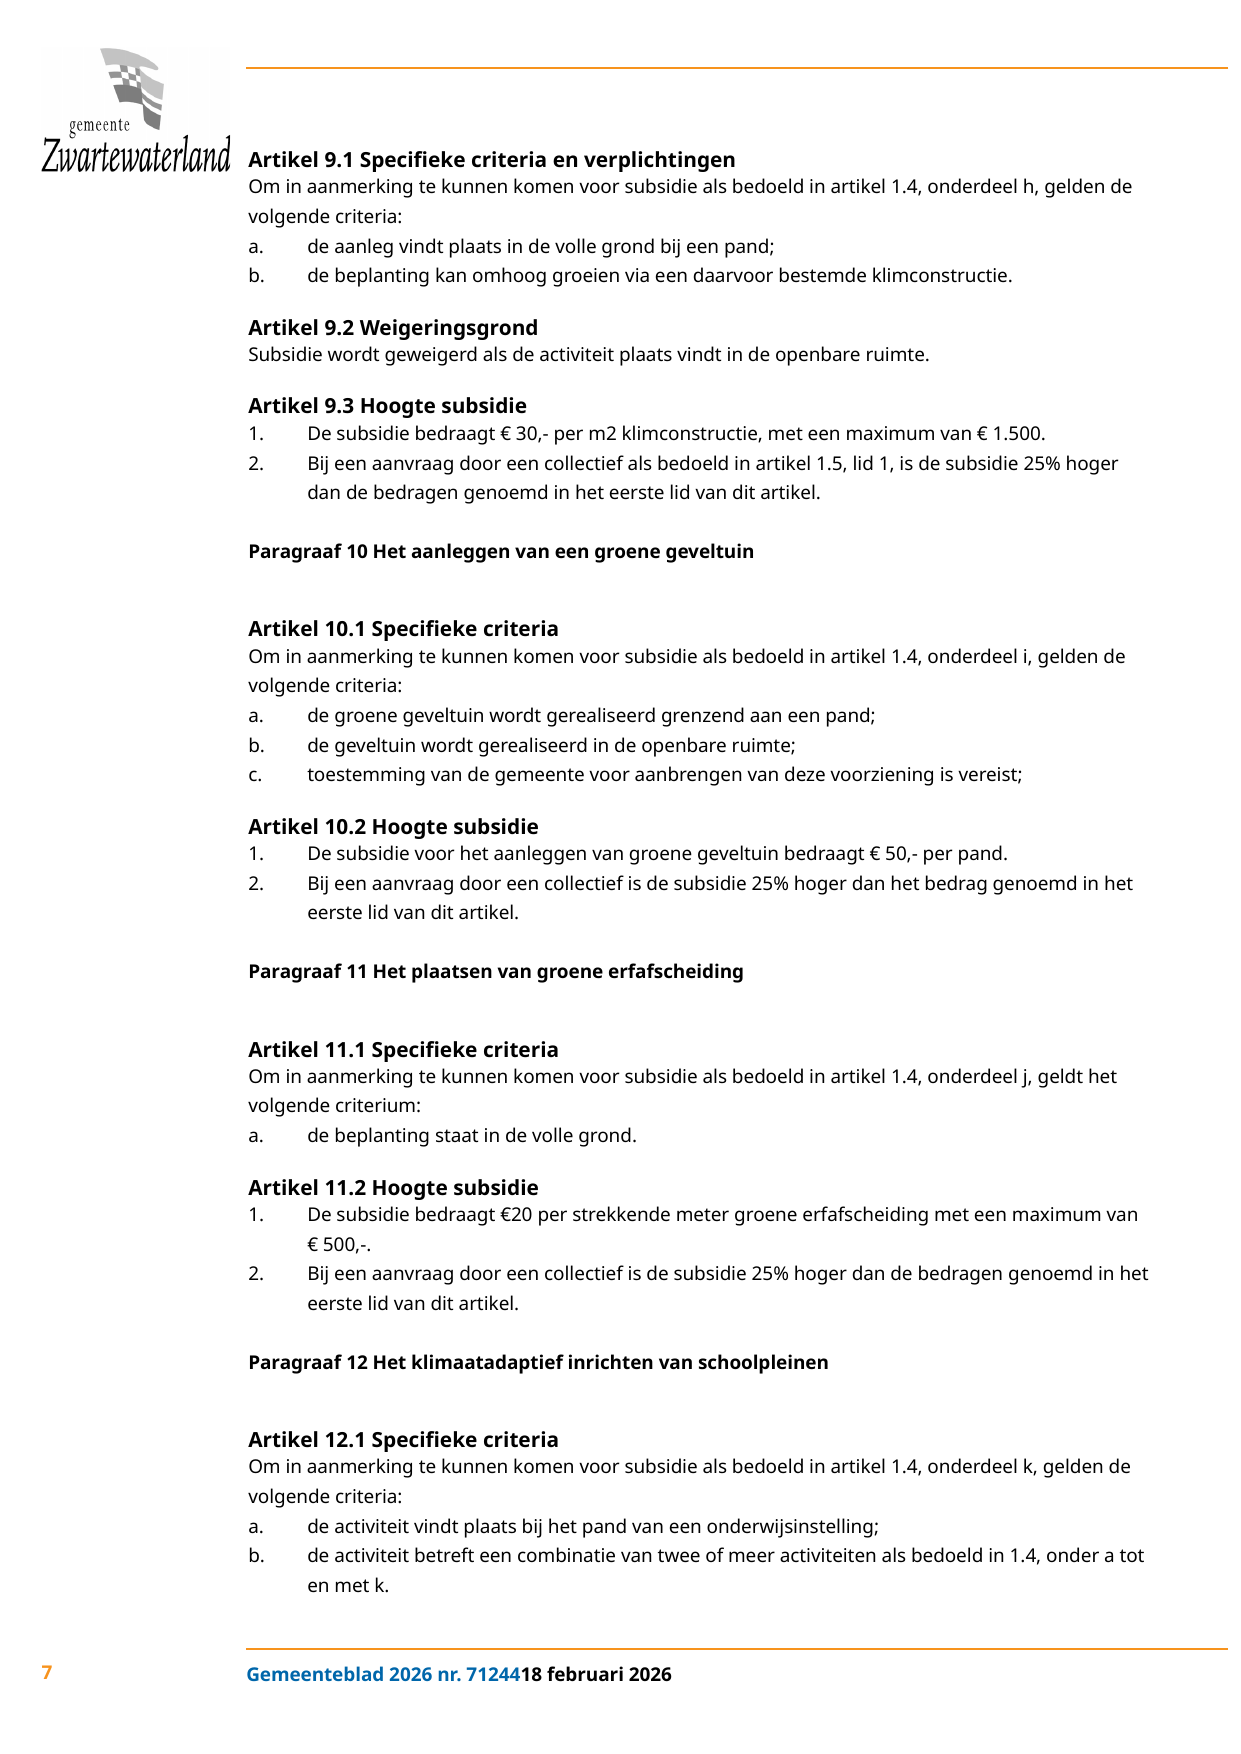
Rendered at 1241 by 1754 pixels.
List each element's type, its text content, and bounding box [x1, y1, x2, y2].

text Paragraaf 12 Het klimaatadaptief inrichten van schoolpleinen [248, 1349, 1152, 1375]
text Om in aanmerking te kunnen komen voor subsidie als bedoeld in artikel 1.4, onderdeel k, gelden de volgende criteria: [248, 1454, 1152, 1509]
list de activiteit betreft een combinatie van twee of meer activiteiten als bedoeld in 1.4, onder a tot en met k. [248, 1542, 1152, 1598]
text Artikel 9.2 Weigeringsgrond [248, 313, 1152, 341]
text Artikel 10.1 Specifieke criteria [248, 614, 1152, 643]
text Paragraaf 10 Het aanleggen van een groene geveltuin [248, 538, 1152, 564]
list Bij een aanvraag door een collectief als bedoeld in artikel 1.5, lid 1, is de subsidie 25% hoger dan de bedragen genoemd in het eerste lid van dit artikel. [248, 450, 1152, 505]
list de activiteit vindt plaats bij het pand van een onderwijsinstelling; [248, 1513, 1152, 1538]
text Om in aanmerking te kunnen komen voor subsidie als bedoeld in artikel 1.4, onderdeel i, gelden de volgende criteria: [248, 643, 1152, 698]
list Bij een aanvraag door een collectief is de subsidie 25% hoger dan het bedrag genoemd in het eerste lid van dit artikel. [248, 870, 1152, 925]
text Subsidie wordt geweigerd als de activiteit plaats vindt in de openbare ruimte. [248, 341, 1152, 367]
text Artikel 12.1 Specifieke criteria [248, 1425, 1152, 1454]
list Bij een aanvraag door een collectief is de subsidie 25% hoger dan de bedragen genoemd in het eerste lid van dit artikel. [248, 1260, 1152, 1316]
picture [41, 47, 231, 172]
text Om in aanmerking te kunnen komen voor subsidie als bedoeld in artikel 1.4, onderdeel h, gelden de volgende criteria: [248, 174, 1152, 229]
text Paragraaf 11 Het plaatsen van groene erfafscheiding [248, 958, 1152, 984]
list De subsidie bedraagt € 30,- per m2 klimconstructie, met een maximum van € 1.500. [248, 420, 1152, 446]
text Artikel 9.3 Hoogte subsidie [248, 392, 1152, 420]
list de geveltuin wordt gerealiseerd in de openbare ruimte; [248, 732, 1152, 757]
list De subsidie bedraagt €20 per strekkende meter groene erfafscheiding met een maximum van € 500,-. [248, 1201, 1152, 1256]
text Artikel 11.2 Hoogte subsidie [248, 1173, 1152, 1201]
text Om in aanmerking te kunnen komen voor subsidie als bedoeld in artikel 1.4, onderdeel j, geldt het volgende criterium: [248, 1063, 1152, 1118]
list toestemming van de gemeente voor aanbrengen van deze voorziening is vereist; [248, 761, 1152, 787]
list de beplanting kan omhoog groeien via een daarvoor bestemde klimconstructie. [248, 262, 1152, 288]
list de aanleg vindt plaats in de volle grond bij een pand; [248, 233, 1152, 258]
text Artikel 10.2 Hoogte subsidie [248, 812, 1152, 840]
list de groene geveltuin wordt gerealiseerd grenzend aan een pand; [248, 702, 1152, 728]
list De subsidie voor het aanleggen van groene geveltuin bedraagt € 50,- per pand. [248, 840, 1152, 866]
list de beplanting staat in de volle grond. [248, 1122, 1152, 1148]
text Artikel 11.1 Specifieke criteria [248, 1035, 1152, 1063]
text Artikel 9.1 Specifieke criteria en verplichtingen [248, 145, 1152, 174]
